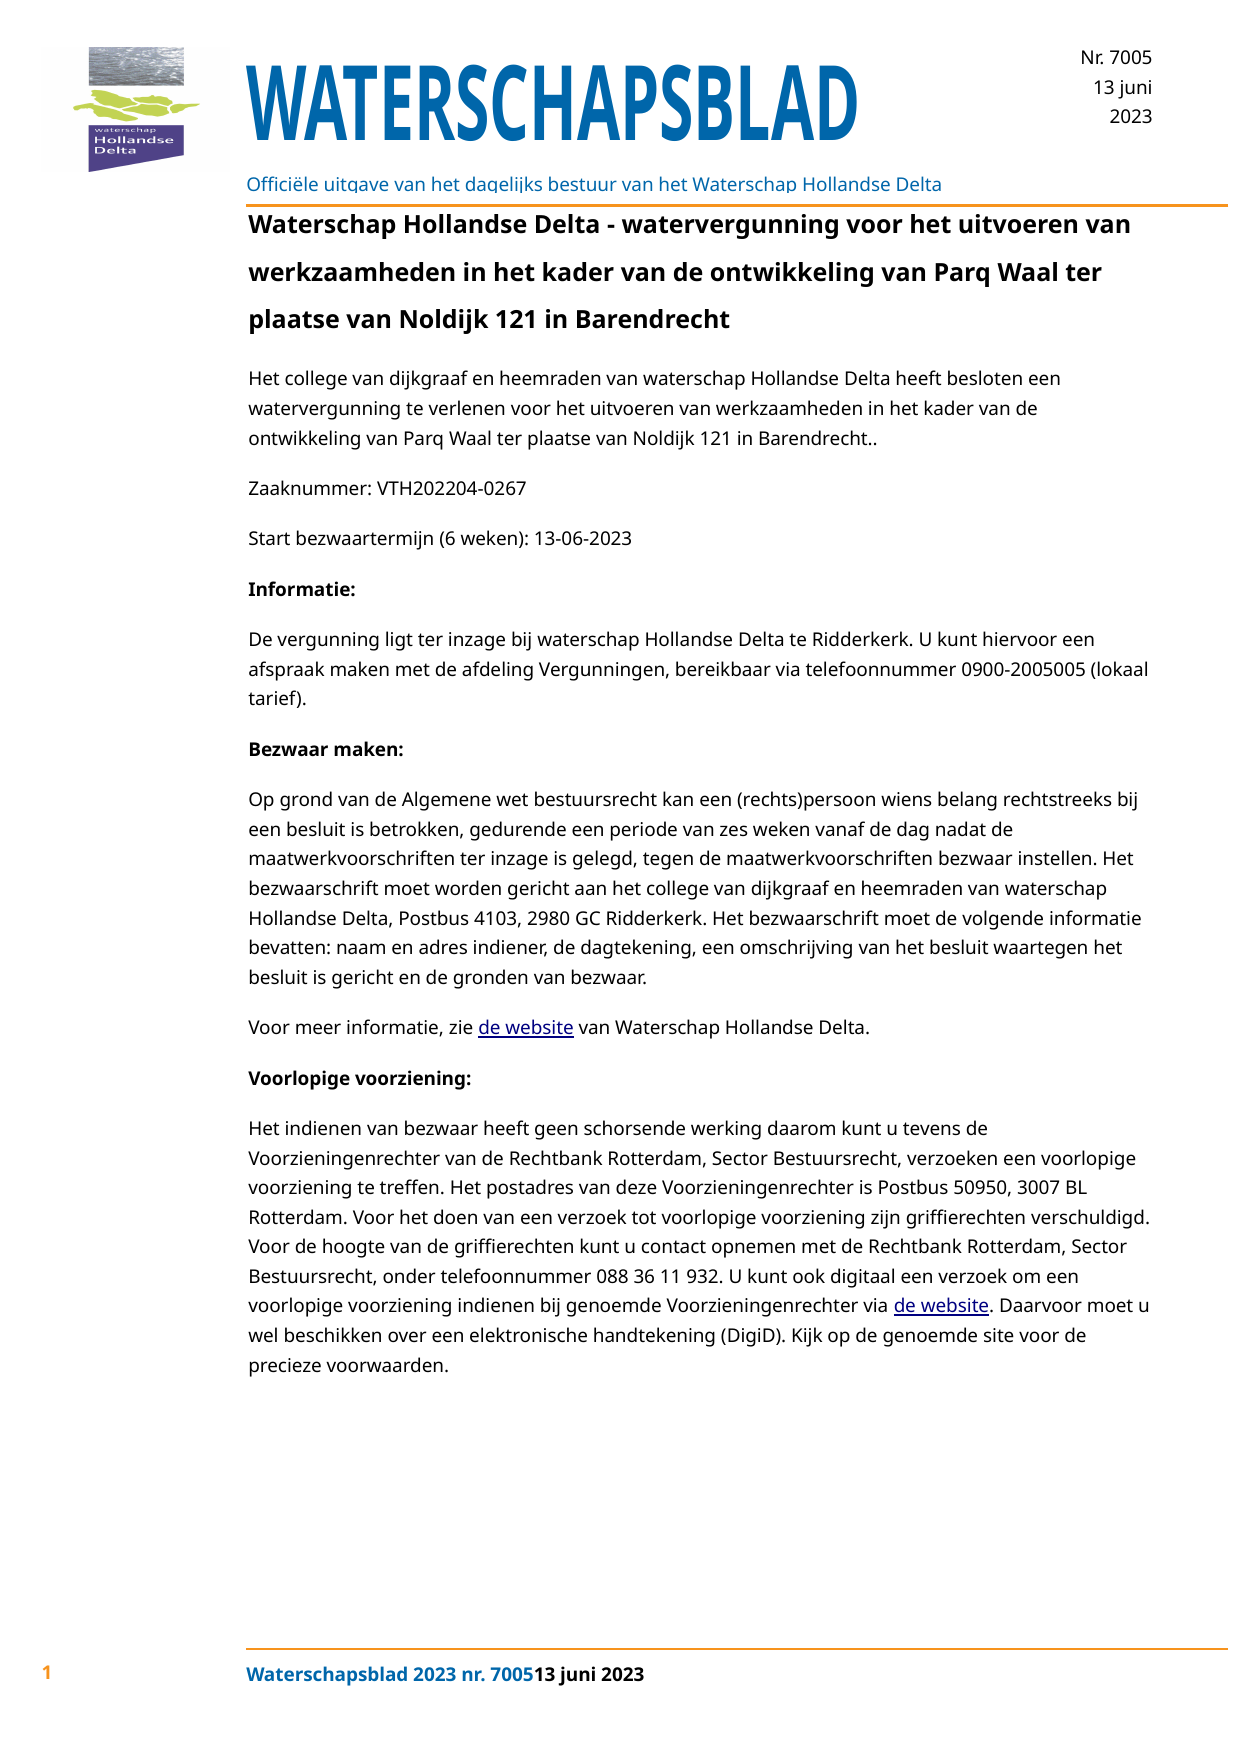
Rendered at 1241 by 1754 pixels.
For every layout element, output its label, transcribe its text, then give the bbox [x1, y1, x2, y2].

text Het indienen van bezwaar heeft geen schorsende werking daarom kunt u tevens de Voorzieningenrechter van de Rechtbank Rotterdam, Sector Bestuursrecht, verzoeken een voorlopige voorziening te treffen. Het postadres van deze Voorzieningenrechter is Postbus 50950, 3007 BL Rotterdam. Voor het doen van een verzoek tot voorlopige voorziening zijn griffierechten verschuldigd. Voor de hoogte van de griffierechten kunt u contact opnemen met de Rechtbank Rotterdam, Sector Bestuursrecht, onder telefoonnummer 088 36 11 932. U kunt ook digitaal een verzoek om een voorlopige voorziening indienen bij genoemde Voorzieningenrechter via de website. Daarvoor moet u wel beschikken over een elektronische handtekening (DigiD). Kijk op de genoemde site voor de precieze voorwaarden. [248, 1115, 1152, 1377]
text Op grond van de Algemene wet bestuursrecht kan een (rechts)persoon wiens belang rechtstreeks bij een besluit is betrokken, gedurende een periode van zes weken vanaf de dag nadat de maatwerkvoorschriften ter inzage is gelegd, tegen de maatwerkvoorschriften bezwaar instellen. Het bezwaarschrift moet worden gericht aan het college van dijkgraaf en heemraden van waterschap Hollandse Delta, Postbus 4103, 2980 GC Ridderkerk. Het bezwaarschrift moet de volgende informatie bevatten: naam en adres indiener, de dagtekening, een omschrijving van het besluit waartegen het besluit is gericht en de gronden van bezwaar. [248, 786, 1152, 989]
text Het college van dijkgraaf en heemraden van waterschap Hollandse Delta heeft besloten een watervergunning te verlenen voor het uitvoeren van werkzaamheden in het kader van de ontwikkeling van Parq Waal ter plaatse van Noldijk 121 in Barendrecht.. [248, 366, 1152, 450]
text De vergunning ligt ter inzage bij waterschap Hollandse Delta te Ridderkerk. U kunt hiervoor een afspraak maken met de afdeling Vergunningen, bereikbaar via telefoonnummer 0900-2005005 (lokaal tarief). [248, 626, 1152, 711]
text Voor meer informatie, zie de website van Waterschap Hollandse Delta. [248, 1014, 1152, 1040]
text Voorlopige voorziening: [248, 1065, 1152, 1090]
text Waterschap Hollandse Delta - watervergunning voor het uitvoeren van werkzaamheden in het kader van de ontwikkeling van Parq Waal ter plaatse van Noldijk 121 in Barendrecht [248, 207, 1152, 336]
picture [41, 47, 231, 172]
text Bezwaar maken: [248, 736, 1152, 762]
text Start bezwaartermijn (6 weken): 13-06-2023 [248, 526, 1152, 551]
text Informatie: [248, 576, 1152, 602]
text Zaaknummer: VTH202204-0267 [248, 475, 1152, 501]
